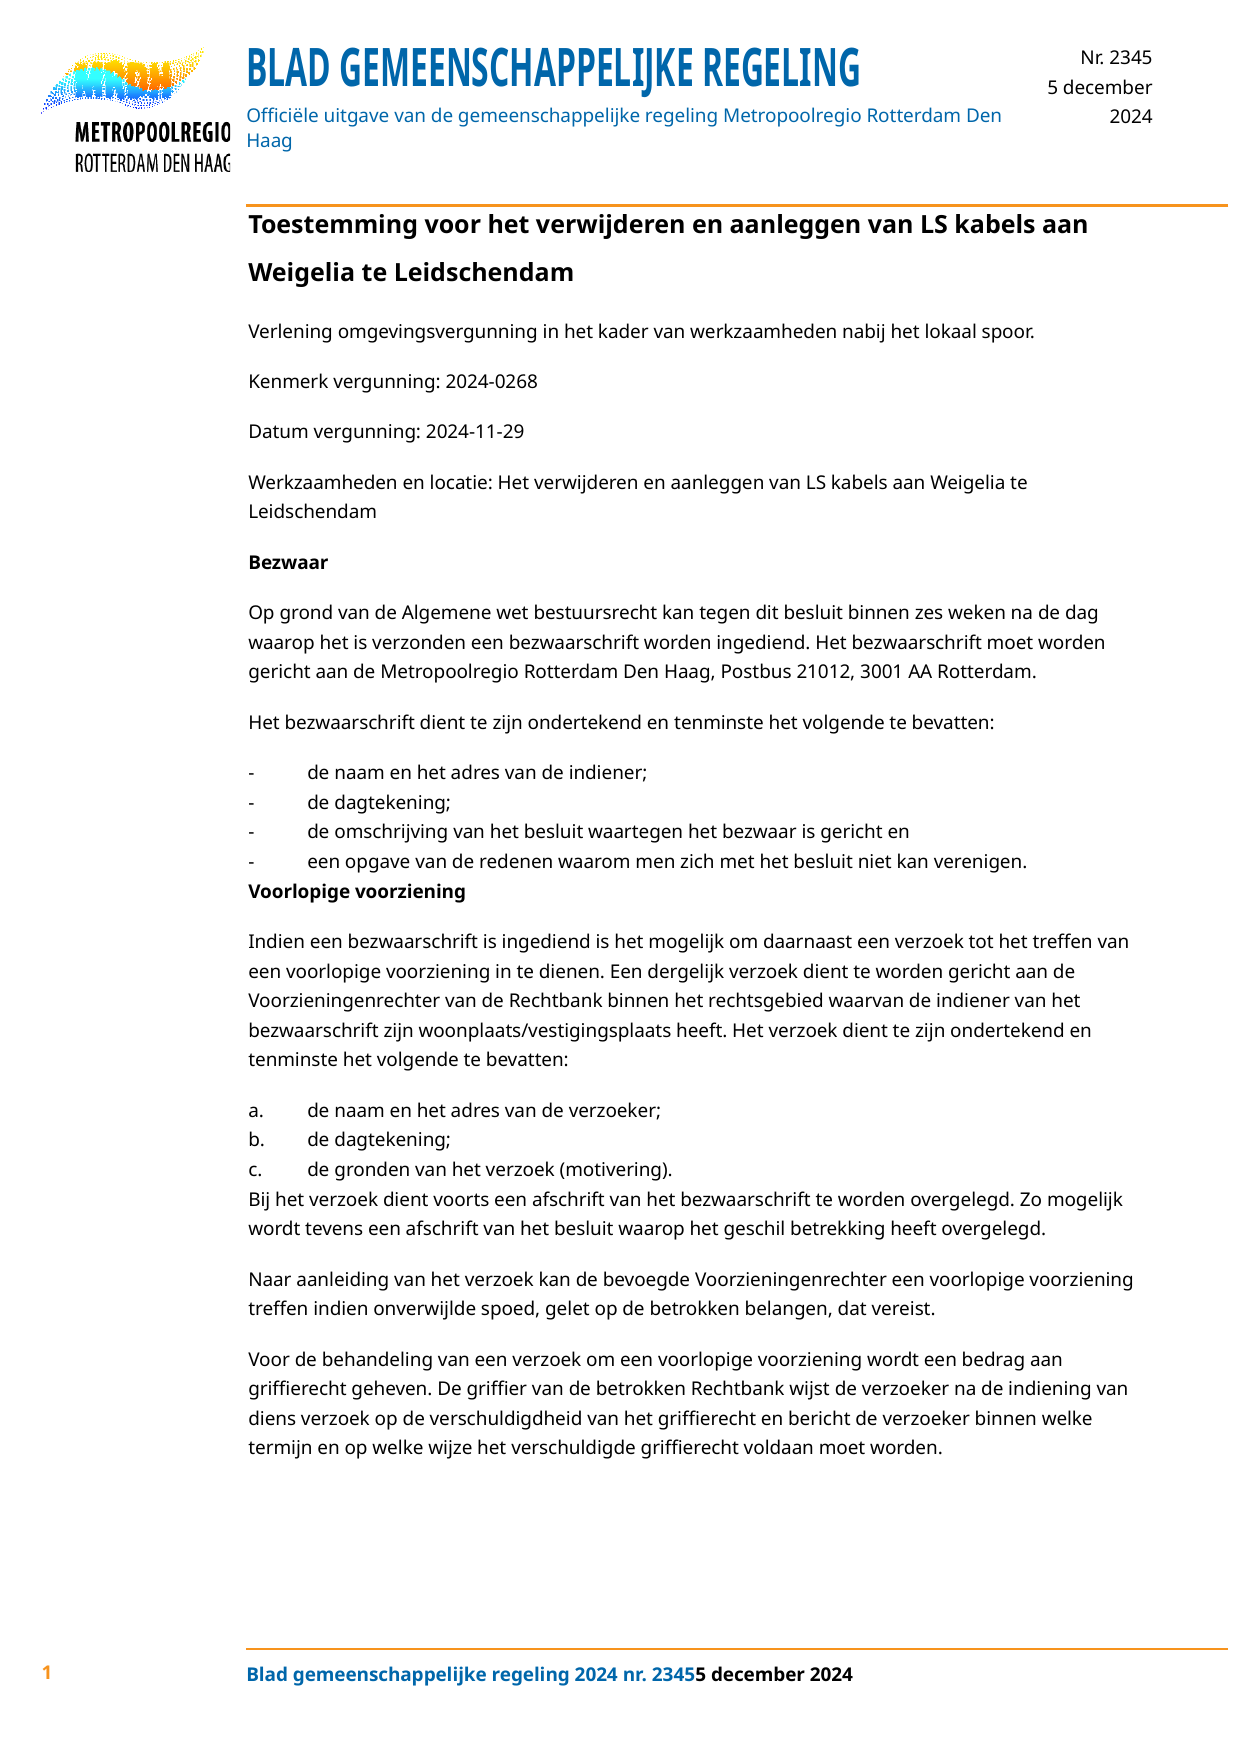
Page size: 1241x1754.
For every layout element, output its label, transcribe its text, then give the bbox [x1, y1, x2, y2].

text Naar aanleiding van het verzoek kan de bevoegde Voorzieningenrechter een voorlopige voorziening treffen indien onverwijlde spoed, gelet op de betrokken belangen, dat vereist. [248, 1266, 1152, 1321]
text Werkzaamheden en locatie: Het verwijderen en aanleggen van LS kabels aan Weigelia te Leidschendam [248, 469, 1152, 524]
text Bij het verzoek dient voorts een afschrift van het bezwaarschrift te worden overgelegd. Zo mogelijk wordt tevens een afschrift van het besluit waarop het geschil betrekking heeft overgelegd. [248, 1186, 1152, 1241]
list de naam en het adres van de verzoeker; [248, 1097, 1152, 1123]
list een opgave van de redenen waarom men zich met het besluit niet kan verenigen. [248, 848, 1152, 874]
list de dagtekening; [248, 789, 1152, 815]
text Kenmerk vergunning: 2024-0268 [248, 368, 1152, 394]
text Bezwaar [248, 549, 1152, 575]
text Datum vergunning: 2024-11-29 [248, 419, 1152, 444]
list de gronden van het verzoek (motivering). [248, 1156, 1152, 1182]
text Verlening omgevingsvergunning in het kader van werkzaamheden nabij het lokaal spoor. [248, 318, 1152, 344]
text Het bezwaarschrift dient te zijn ondertekend en tenminste het volgende te bevatten: [248, 709, 1152, 735]
picture [41, 47, 231, 172]
list de omschrijving van het besluit waartegen het bezwaar is gericht en [248, 819, 1152, 844]
text Toestemming voor het verwijderen en aanleggen van LS kabels aan Weigelia te Leidschendam [248, 207, 1152, 288]
text Op grond van de Algemene wet bestuursrecht kan tegen dit besluit binnen zes weken na de dag waarop het is verzonden een bezwaarschrift worden ingediend. Het bezwaarschrift moet worden gericht aan de Metropoolregio Rotterdam Den Haag, Postbus 21012, 3001 AA Rotterdam. [248, 599, 1152, 684]
text Voor de behandeling van een verzoek om een voorlopige voorziening wordt een bedrag aan griffierecht geheven. De griffier van de betrokken Rechtbank wijst de verzoeker na de indiening van diens verzoek op de verschuldigdheid van het griffierecht en bericht de verzoeker binnen welke termijn en op welke wijze het verschuldigde griffierecht voldaan moet worden. [248, 1346, 1152, 1460]
list de dagtekening; [248, 1127, 1152, 1152]
text Voorlopige voorziening [248, 878, 1152, 904]
text Indien een bezwaarschrift is ingediend is het mogelijk om daarnaast een verzoek tot het treffen van een voorlopige voorziening in te dienen. Een dergelijk verzoek dient te worden gericht aan de Voorzieningenrechter van de Rechtbank binnen het rechtsgebied waarvan de indiener van het bezwaarschrift zijn woonplaats/vestigingsplaats heeft. Het verzoek dient te zijn ondertekend en tenminste het volgende te bevatten: [248, 928, 1152, 1072]
list de naam en het adres van de indiener; [248, 759, 1152, 785]
